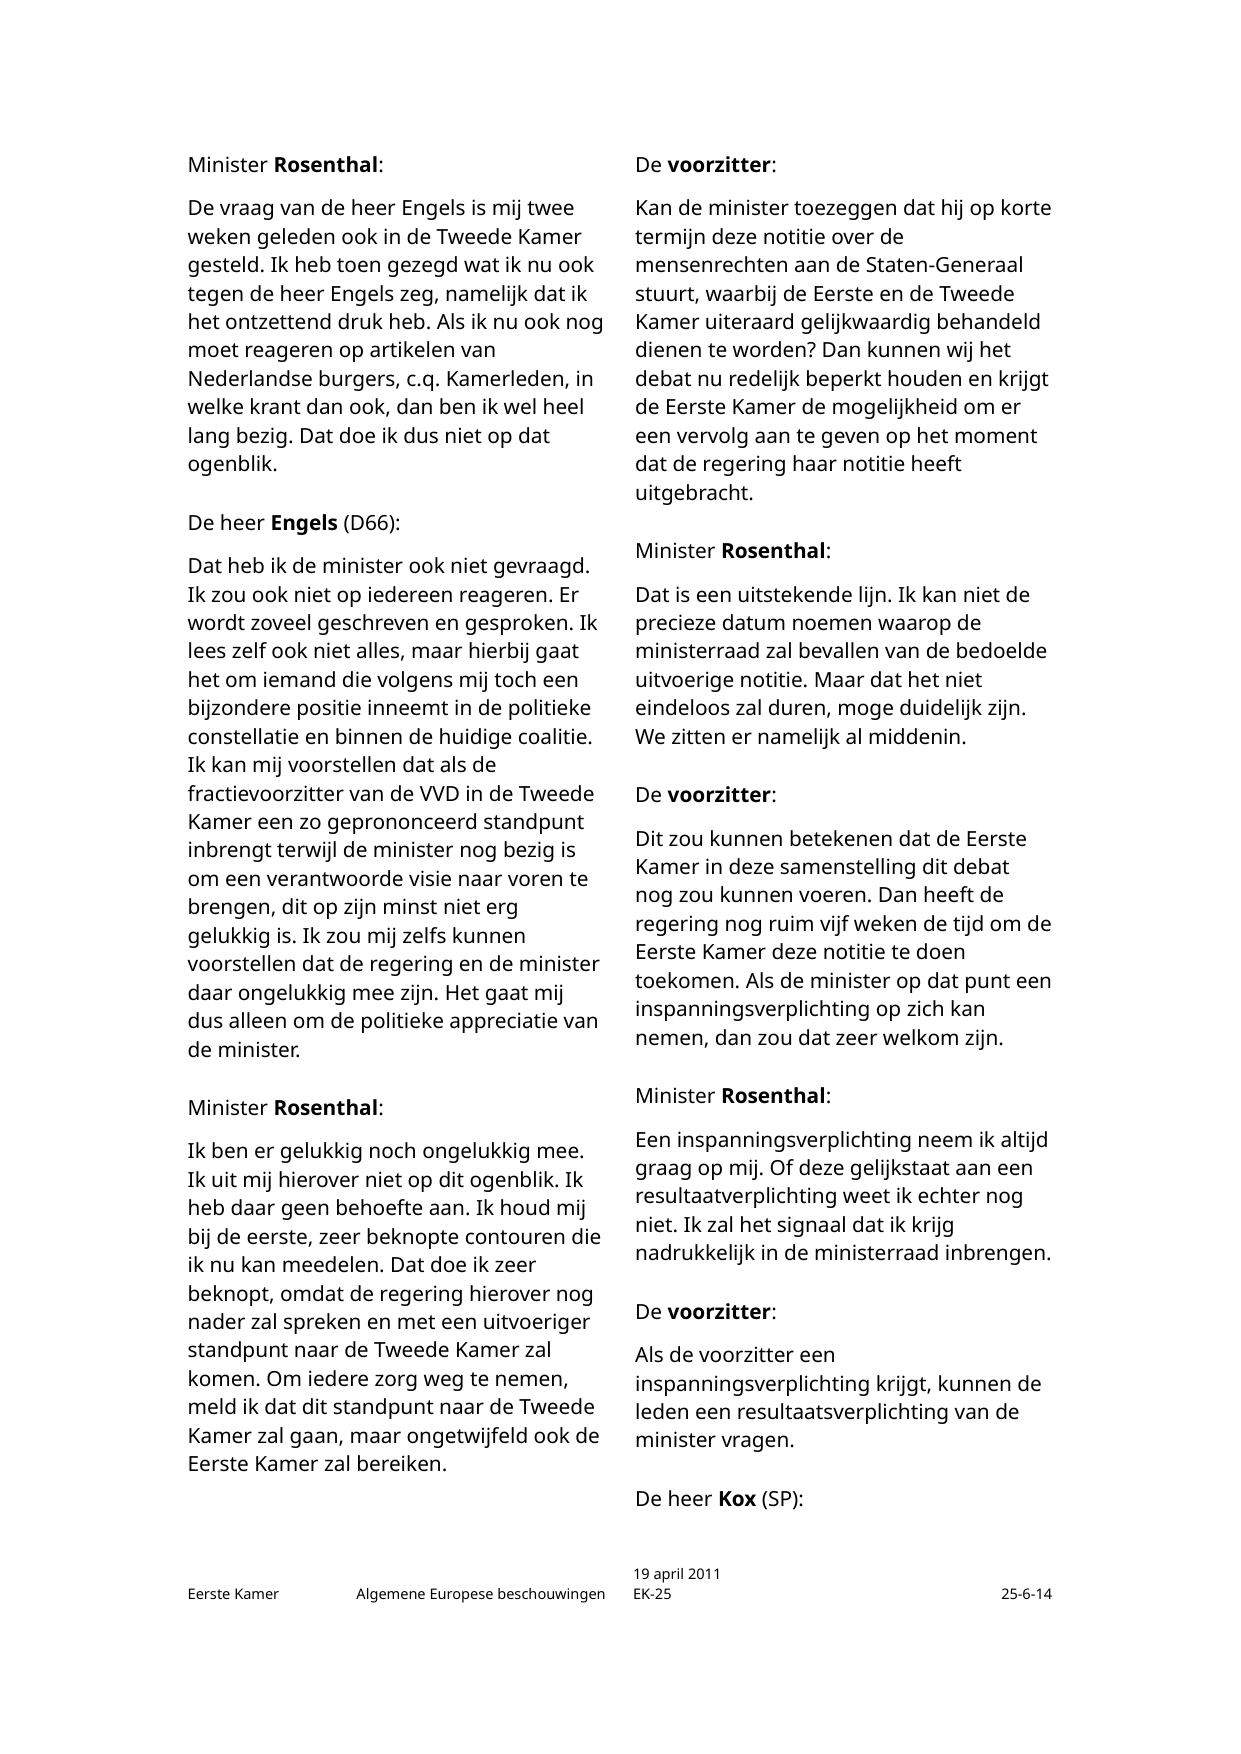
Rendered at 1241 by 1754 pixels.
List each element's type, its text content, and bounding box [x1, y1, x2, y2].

text De voorzitter: [635, 780, 1053, 809]
text Minister Rosenthal: [187, 150, 605, 178]
text Als de voorzitter een inspanningsverplichting krijgt, kunnen de leden een resultaatsverplichting van de minister vragen. [635, 1340, 1053, 1454]
text Dat heb ik de minister ook niet gevraagd. Ik zou ook niet op iedereen reageren. Er wordt zoveel geschreven en gesproken. Ik lees zelf ook niet alles, maar hierbij gaat het om iemand die volgens mij toch een bijzondere positie inneemt in de politieke constellatie en binnen de huidige coalitie. Ik kan mij voorstellen dat als de fractievoorzitter van de VVD in de Tweede Kamer een zo geprononceerd standpunt inbrengt terwijl de minister nog bezig is om een verantwoorde visie naar voren te brengen, dit op zijn minst niet erg gelukkig is. Ik zou mij zelfs kunnen voorstellen dat de regering en de minister daar ongelukkig mee zijn. Het gaat mij dus alleen om de politieke appreciatie van de minister. [187, 551, 605, 1063]
text De heer Kox (SP): [635, 1484, 1053, 1512]
text Dit zou kunnen betekenen dat de Eerste Kamer in deze samenstelling dit debat nog zou kunnen voeren. Dan heeft de regering nog ruim vijf weken de tijd om de Eerste Kamer deze notitie te doen toekomen. Als de minister op dat punt een inspanningsverplichting op zich kan nemen, dan zou dat zeer welkom zijn. [635, 824, 1053, 1051]
text Minister Rosenthal: [187, 1093, 605, 1122]
text Ik ben er gelukkig noch ongelukkig mee. Ik uit mij hierover niet op dit ogenblik. Ik heb daar geen behoefte aan. Ik houd mij bij de eerste, zeer beknopte contouren die ik nu kan meedelen. Dat doe ik zeer beknopt, omdat de regering hierover nog nader zal spreken en met een uitvoeriger standpunt naar de Tweede Kamer zal komen. Om iedere zorg weg te nemen, meld ik dat dit standpunt naar de Tweede Kamer zal gaan, maar ongetwijfeld ook de Eerste Kamer zal bereiken. [187, 1137, 605, 1478]
text De voorzitter: [635, 1297, 1053, 1325]
text Minister Rosenthal: [635, 1081, 1053, 1110]
text Een inspanningsverplichting neem ik altijd graag op mij. Of deze gelijkstaat aan een resultaatverplichting weet ik echter nog niet. Ik zal het signaal dat ik krijg nadrukkelijk in de ministerraad inbrengen. [635, 1125, 1053, 1267]
text Dat is een uitstekende lijn. Ik kan niet de precieze datum noemen waarop de ministerraad zal bevallen van de bedoelde uitvoerige notitie. Maar dat het niet eindeloos zal duren, moge duidelijk zijn. We zitten er namelijk al middenin. [635, 580, 1053, 750]
text De heer Engels (D66): [187, 508, 605, 536]
text Kan de minister toezeggen dat hij op korte termijn deze notitie over de mensenrechten aan de Staten-Generaal stuurt, waarbij de Eerste en de Tweede Kamer uiteraard gelijkwaardig behandeld dienen te worden? Dan kunnen wij het debat nu redelijk beperkt houden en krijgt de Eerste Kamer de mogelijkheid om er een vervolg aan te geven op het moment dat de regering haar notitie heeft uitgebracht. [635, 193, 1053, 506]
text Minister Rosenthal: [635, 536, 1053, 565]
text De vraag van de heer Engels is mij twee weken geleden ook in de Tweede Kamer gesteld. Ik heb toen gezegd wat ik nu ook tegen de heer Engels zeg, namelijk dat ik het ontzettend druk heb. Als ik nu ook nog moet reageren op artikelen van Nederlandse burgers, c.q. Kamerleden, in welke krant dan ook, dan ben ik wel heel lang bezig. Dat doe ik dus niet op dat ogenblik. [187, 193, 605, 478]
text De voorzitter: [635, 150, 1053, 178]
